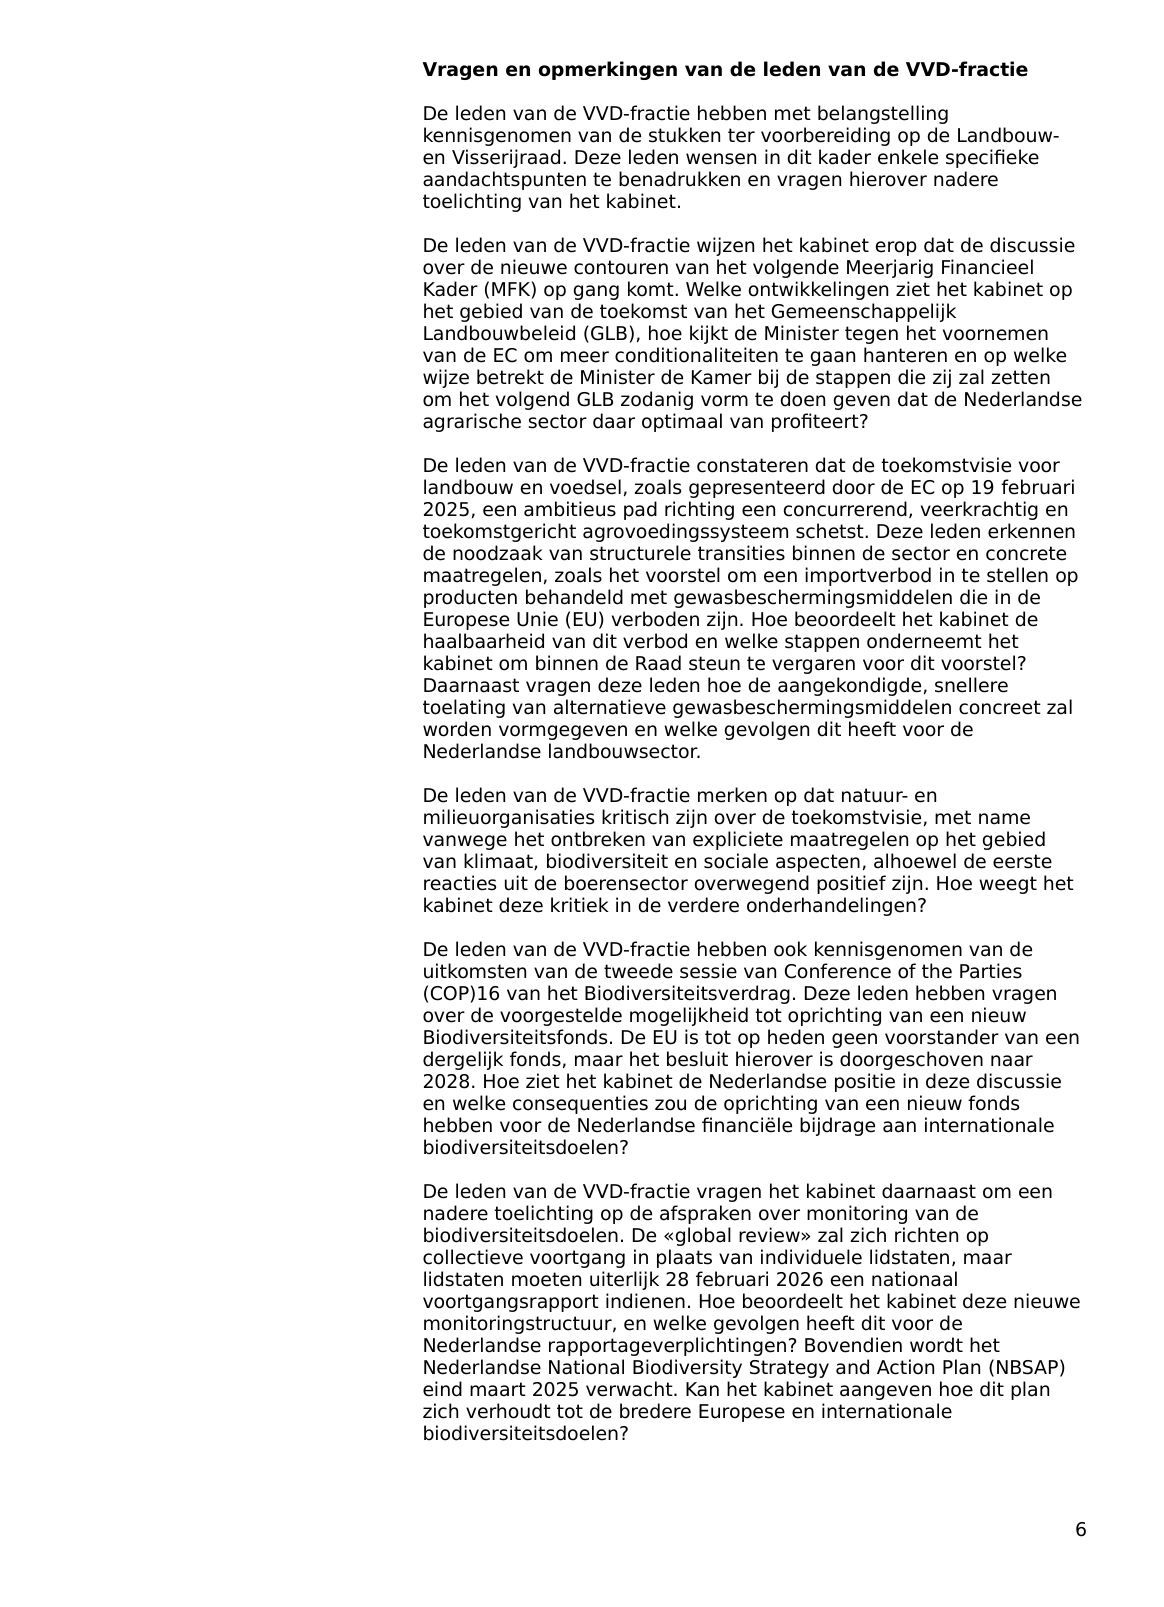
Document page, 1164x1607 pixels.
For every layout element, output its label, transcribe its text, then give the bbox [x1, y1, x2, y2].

text De leden van de VVD-fractie merken op dat natuur- en milieuorganisaties kritisch zijn over de toekomstvisie, met name vanwege het ontbreken van expliciete maatregelen op het gebied van klimaat, biodiversiteit en sociale aspecten, alhoewel de eerste reacties uit de boerensector overwegend positief zijn. Hoe weegt het kabinet deze kritiek in de verdere onderhandelingen? [422, 785, 1087, 917]
text De leden van de VVD-fractie hebben met belangstelling kennisgenomen van de stukken ter voorbereiding op de Landbouw- en Visserijraad. Deze leden wensen in dit kader enkele specifieke aandachtspunten te benadrukken en vragen hierover nadere toelichting van het kabinet. [422, 103, 1087, 213]
text De leden van de VVD-fractie constateren dat de toekomstvisie voor landbouw en voedsel, zoals gepresenteerd door de EC op 19 februari 2025, een ambitieus pad richting een concurrerend, veerkrachtig en toekomstgericht agrovoedingssysteem schetst. Deze leden erkennen de noodzaak van structurele transities binnen de sector en concrete maatregelen, zoals het voorstel om een importverbod in te stellen op producten behandeld met gewasbeschermingsmiddelen die in de Europese Unie (EU) verboden zijn. Hoe beoordeelt het kabinet de haalbaarheid van dit verbod en welke stappen onderneemt het kabinet om binnen de Raad steun te vergaren voor dit voorstel? Daarnaast vragen deze leden hoe de aangekondigde, snellere toelating van alternatieve gewasbeschermingsmiddelen concreet zal worden vormgegeven en welke gevolgen dit heeft voor de Nederlandse landbouwsector. [422, 455, 1087, 763]
text De leden van de VVD-fractie vragen het kabinet daarnaast om een nadere toelichting op de afspraken over monitoring van de biodiversiteitsdoelen. De «global review» zal zich richten op collectieve voortgang in plaats van individuele lidstaten, maar lidstaten moeten uiterlijk 28 februari 2026 een nationaal voortgangsrapport indienen. Hoe beoordeelt het kabinet deze nieuwe monitoringstructuur, en welke gevolgen heeft dit voor de Nederlandse rapportageverplichtingen? Bovendien wordt het Nederlandse National Biodiversity Strategy and Action Plan (NBSAP) eind maart 2025 verwacht. Kan het kabinet aangeven hoe dit plan zich verhoudt tot de bredere Europese en internationale biodiversiteitsdoelen? [422, 1181, 1087, 1445]
subtitle Vragen en opmerkingen van de leden van de VVD-fractie [422, 59, 1087, 81]
text De leden van de VVD-fractie wijzen het kabinet erop dat de discussie over de nieuwe contouren van het volgende Meerjarig Financieel Kader (MFK) op gang komt. Welke ontwikkelingen ziet het kabinet op het gebied van de toekomst van het Gemeenschappelijk Landbouwbeleid (GLB), hoe kijkt de Minister tegen het voornemen van de EC om meer conditionaliteiten te gaan hanteren en op welke wijze betrekt de Minister de Kamer bij de stappen die zij zal zetten om het volgend GLB zodanig vorm te doen geven dat de Nederlandse agrarische sector daar optimaal van profiteert? [422, 235, 1087, 433]
text De leden van de VVD-fractie hebben ook kennisgenomen van de uitkomsten van de tweede sessie van Conference of the Parties (COP)16 van het Biodiversiteitsverdrag. Deze leden hebben vragen over de voorgestelde mogelijkheid tot oprichting van een nieuw Biodiversiteitsfonds. De EU is tot op heden geen voorstander van een dergelijk fonds, maar het besluit hierover is doorgeschoven naar 2028. Hoe ziet het kabinet de Nederlandse positie in deze discussie en welke consequenties zou de oprichting van een nieuw fonds hebben voor de Nederlandse financiële bijdrage aan internationale biodiversiteitsdoelen? [422, 939, 1087, 1159]
